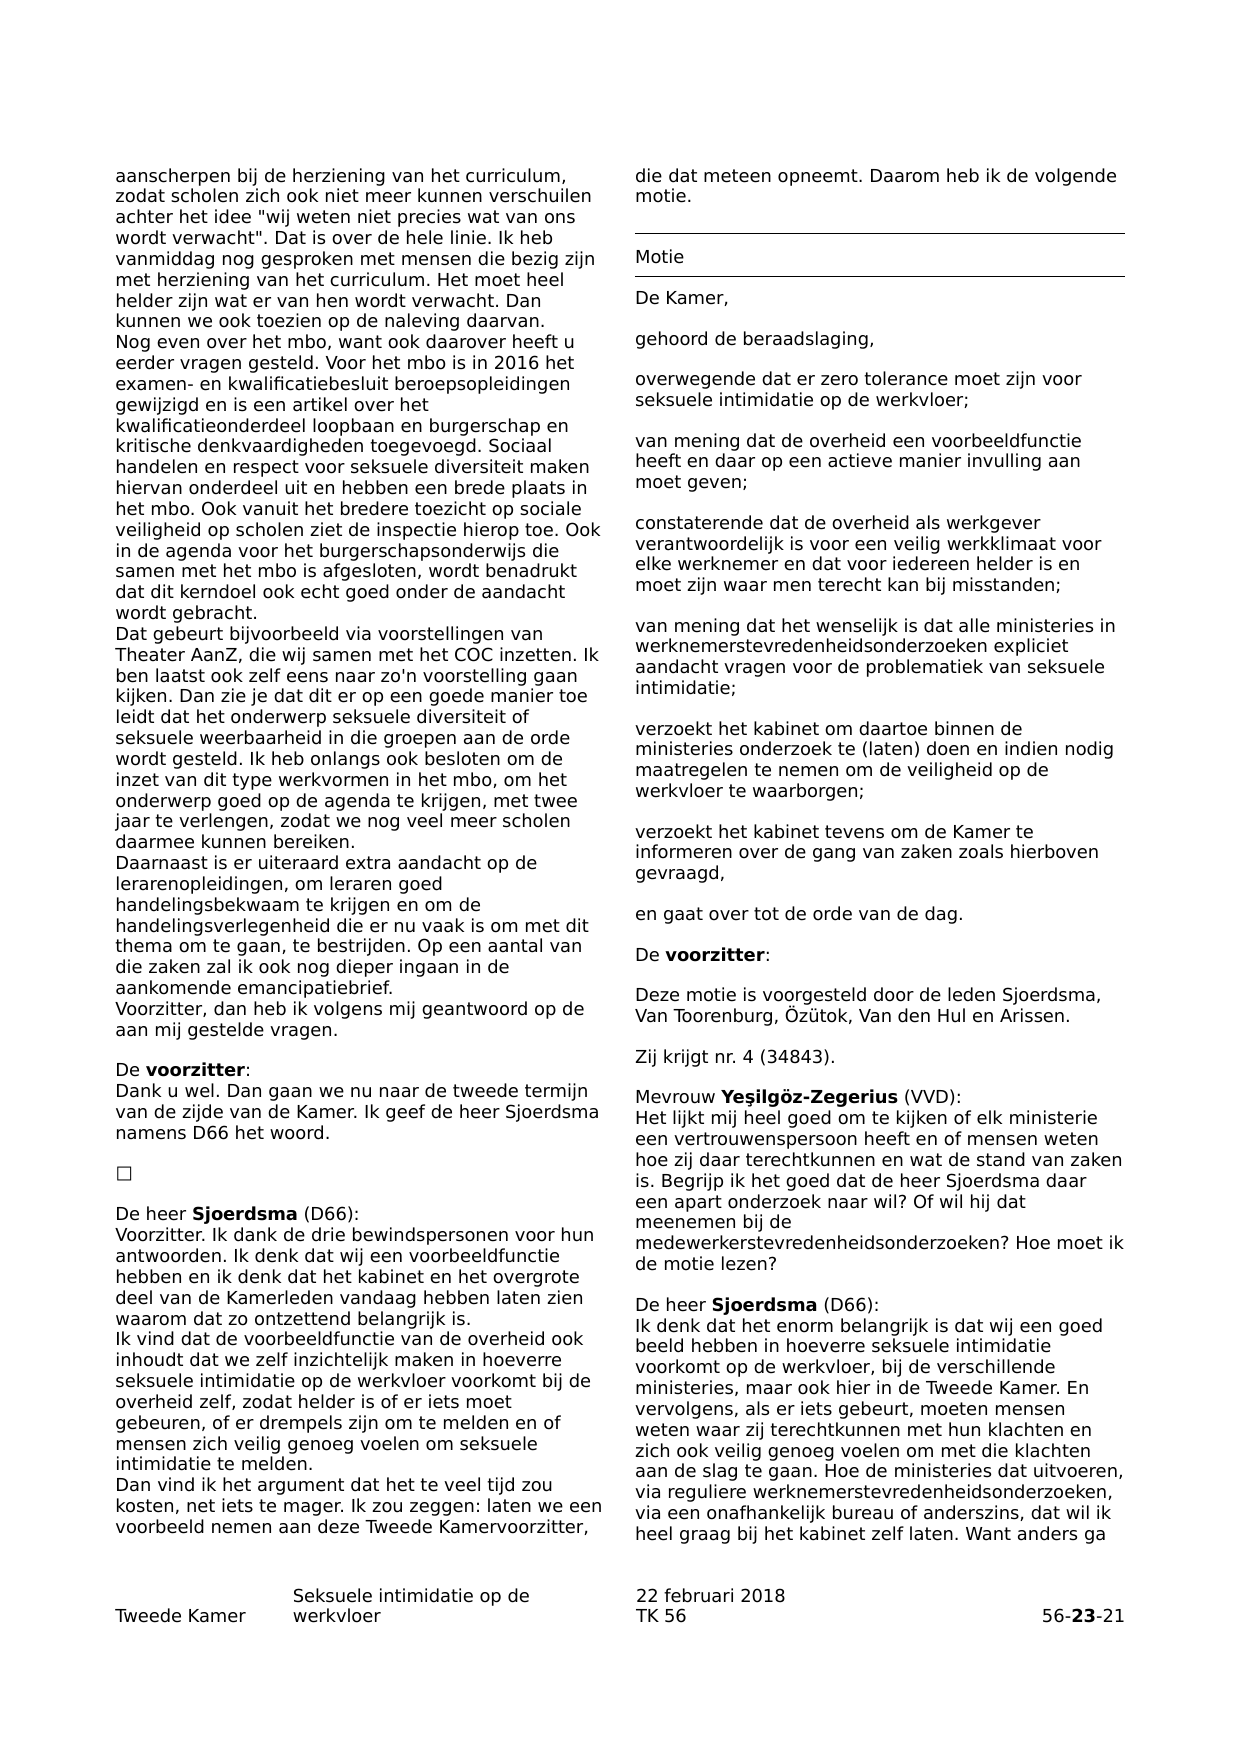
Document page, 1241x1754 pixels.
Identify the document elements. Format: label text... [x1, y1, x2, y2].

text De voorzitter: [635, 944, 1125, 965]
text Nog even over het mbo, want ook daarover heeft u eerder vragen gesteld. Voor het mbo is in 2016 het examen- en kwalificatiebesluit beroepsopleidingen gewijzigd en is een artikel over het kwalificatieonderdeel loopbaan en burgerschap en kritische denkvaardigheden toegevoegd. Sociaal handelen en respect voor seksuele diversiteit maken hiervan onderdeel uit en hebben een brede plaats in het mbo. Ook vanuit het bredere toezicht op sociale veiligheid op scholen ziet de inspectie hierop toe. Ook in de agenda voor het burgerschapsonderwijs die samen met het mbo is afgesloten, wordt benadrukt dat dit kerndoel ook echt goed onder de aandacht wordt gebracht. [115, 332, 605, 624]
text Dank u wel. Dan gaan we nu naar de tweede termijn van de zijde van de Kamer. Ik geef de heer Sjoerdsma namens D66 het woord. [115, 1081, 605, 1143]
text Daarnaast is er uiteraard extra aandacht op de lerarenopleidingen, om leraren goed handelingsbekwaam te krijgen en om de handelingsverlegenheid die er nu vaak is om met dit thema om te gaan, te bestrijden. Op een aantal van die zaken zal ik ook nog dieper ingaan in de aankomende emancipatiebrief. [115, 853, 605, 999]
text van mening dat de overheid een voorbeeldfunctie heeft en daar op een actieve manier invulling aan moet geven; [635, 431, 1125, 493]
text Dan vind ik het argument dat het te veel tijd zou kosten, net iets te mager. Ik zou zeggen: laten we een voorbeeld nemen aan deze Tweede Kamervoorzitter, [115, 1475, 605, 1537]
text verzoekt het kabinet om daartoe binnen de ministeries onderzoek te (laten) doen en indien nodig maatregelen te nemen om de veiligheid op de werkvloer te waarborgen; [635, 718, 1125, 801]
text Het lijkt mij heel goed om te kijken of elk ministerie een vertrouwenspersoon heeft en of mensen weten hoe zij daar terechtkunnen en wat de stand van zaken is. Begrijp ik het goed dat de heer Sjoerdsma daar een apart onderzoek naar wil? Of wil hij dat meenemen bij de medewerkerstevredenheidsonderzoeken? Hoe moet ik de motie lezen? [635, 1108, 1125, 1275]
text Ik vind dat de voorbeeldfunctie van de overheid ook inhoudt dat we zelf inzichtelijk maken in hoeverre seksuele intimidatie op de werkvloer voorkomt bij de overheid zelf, zodat helder is of er iets moet gebeuren, of er drempels zijn om te melden en of mensen zich veilig genoeg voelen om seksuele intimidatie te melden. [115, 1329, 605, 1475]
text aanscherpen bij de herziening van het curriculum, zodat scholen zich ook niet meer kunnen verschuilen achter het idee "wij weten niet precies wat van ons wordt verwacht". Dat is over de hele linie. Ik heb vanmiddag nog gesproken met mensen die bezig zijn met herziening van het curriculum. Het moet heel helder zijn wat er van hen wordt verwacht. Dan kunnen we ook toezien op de naleving daarvan. [115, 165, 605, 332]
text die dat meteen opneemt. Daarom heb ik de volgende motie. [635, 165, 1125, 207]
text ⬜ [115, 1163, 605, 1184]
text Mevrouw Yeşilgöz-Zegerius (VVD): [635, 1087, 1125, 1108]
text Dat gebeurt bijvoorbeeld via voorstellingen van Theater AanZ, die wij samen met het COC inzetten. Ik ben laatst ook zelf eens naar zo'n voorstelling gaan kijken. Dan zie je dat dit er op een goede manier toe leidt dat het onderwerp seksuele diversiteit of seksuele weerbaarheid in die groepen aan de orde wordt gesteld. Ik heb onlangs ook besloten om de inzet van dit type werkvormen in het mbo, om het onderwerp goed op de agenda te krijgen, met twee jaar te verlengen, zodat we nog veel meer scholen daarmee kunnen bereiken. [115, 624, 605, 853]
text Ik denk dat het enorm belangrijk is dat wij een goed beeld hebben in hoeverre seksuele intimidatie voorkomt op de werkvloer, bij de verschillende ministeries, maar ook hier in de Tweede Kamer. En vervolgens, als er iets gebeurt, moeten mensen weten waar zij terechtkunnen met hun klachten en zich ook veilig genoeg voelen om met die klachten aan de slag te gaan. Hoe de ministeries dat uitvoeren, via reguliere werknemerstevredenheidsonderzoeken, via een onafhankelijk bureau of anderszins, dat wil ik heel graag bij het kabinet zelf laten. Want anders ga [635, 1315, 1125, 1544]
text Zij krijgt nr. 4 (34843). [635, 1047, 1125, 1067]
text en gaat over tot de orde van de dag. [635, 904, 1125, 924]
text gehoord de beraadslaging, [635, 328, 1125, 349]
text constaterende dat de overheid als werkgever verantwoordelijk is voor een veilig werkklimaat voor elke werknemer en dat voor iedereen helder is en moet zijn waar men terecht kan bij misstanden; [635, 513, 1125, 596]
text Voorzitter. Ik dank de drie bewindspersonen voor hun antwoorden. Ik denk dat wij een voorbeeldfunctie hebben en ik denk dat het kabinet en het overgrote deel van de Kamerleden vandaag hebben laten zien waarom dat zo ontzettend belangrijk is. [115, 1225, 605, 1329]
text De voorzitter: [115, 1060, 605, 1081]
text Motie [635, 247, 1125, 268]
text De heer Sjoerdsma (D66): [635, 1295, 1125, 1315]
text verzoekt het kabinet tevens om de Kamer te informeren over de gang van zaken zoals hierboven gevraagd, [635, 821, 1125, 884]
text van mening dat het wenselijk is dat alle ministeries in werknemerstevredenheidsonderzoeken expliciet aandacht vragen voor de problematiek van seksuele intimidatie; [635, 616, 1125, 698]
text Deze motie is voorgesteld door de leden Sjoerdsma, Van Toorenburg, Özütok, Van den Hul en Arissen. [635, 985, 1125, 1027]
text De heer Sjoerdsma (D66): [115, 1204, 605, 1225]
text Voorzitter, dan heb ik volgens mij geantwoord op de aan mij gestelde vragen. [115, 999, 605, 1040]
text De Kamer, [635, 288, 1125, 308]
text overwegende dat er zero tolerance moet zijn voor seksuele intimidatie op de werkvloer; [635, 369, 1125, 411]
